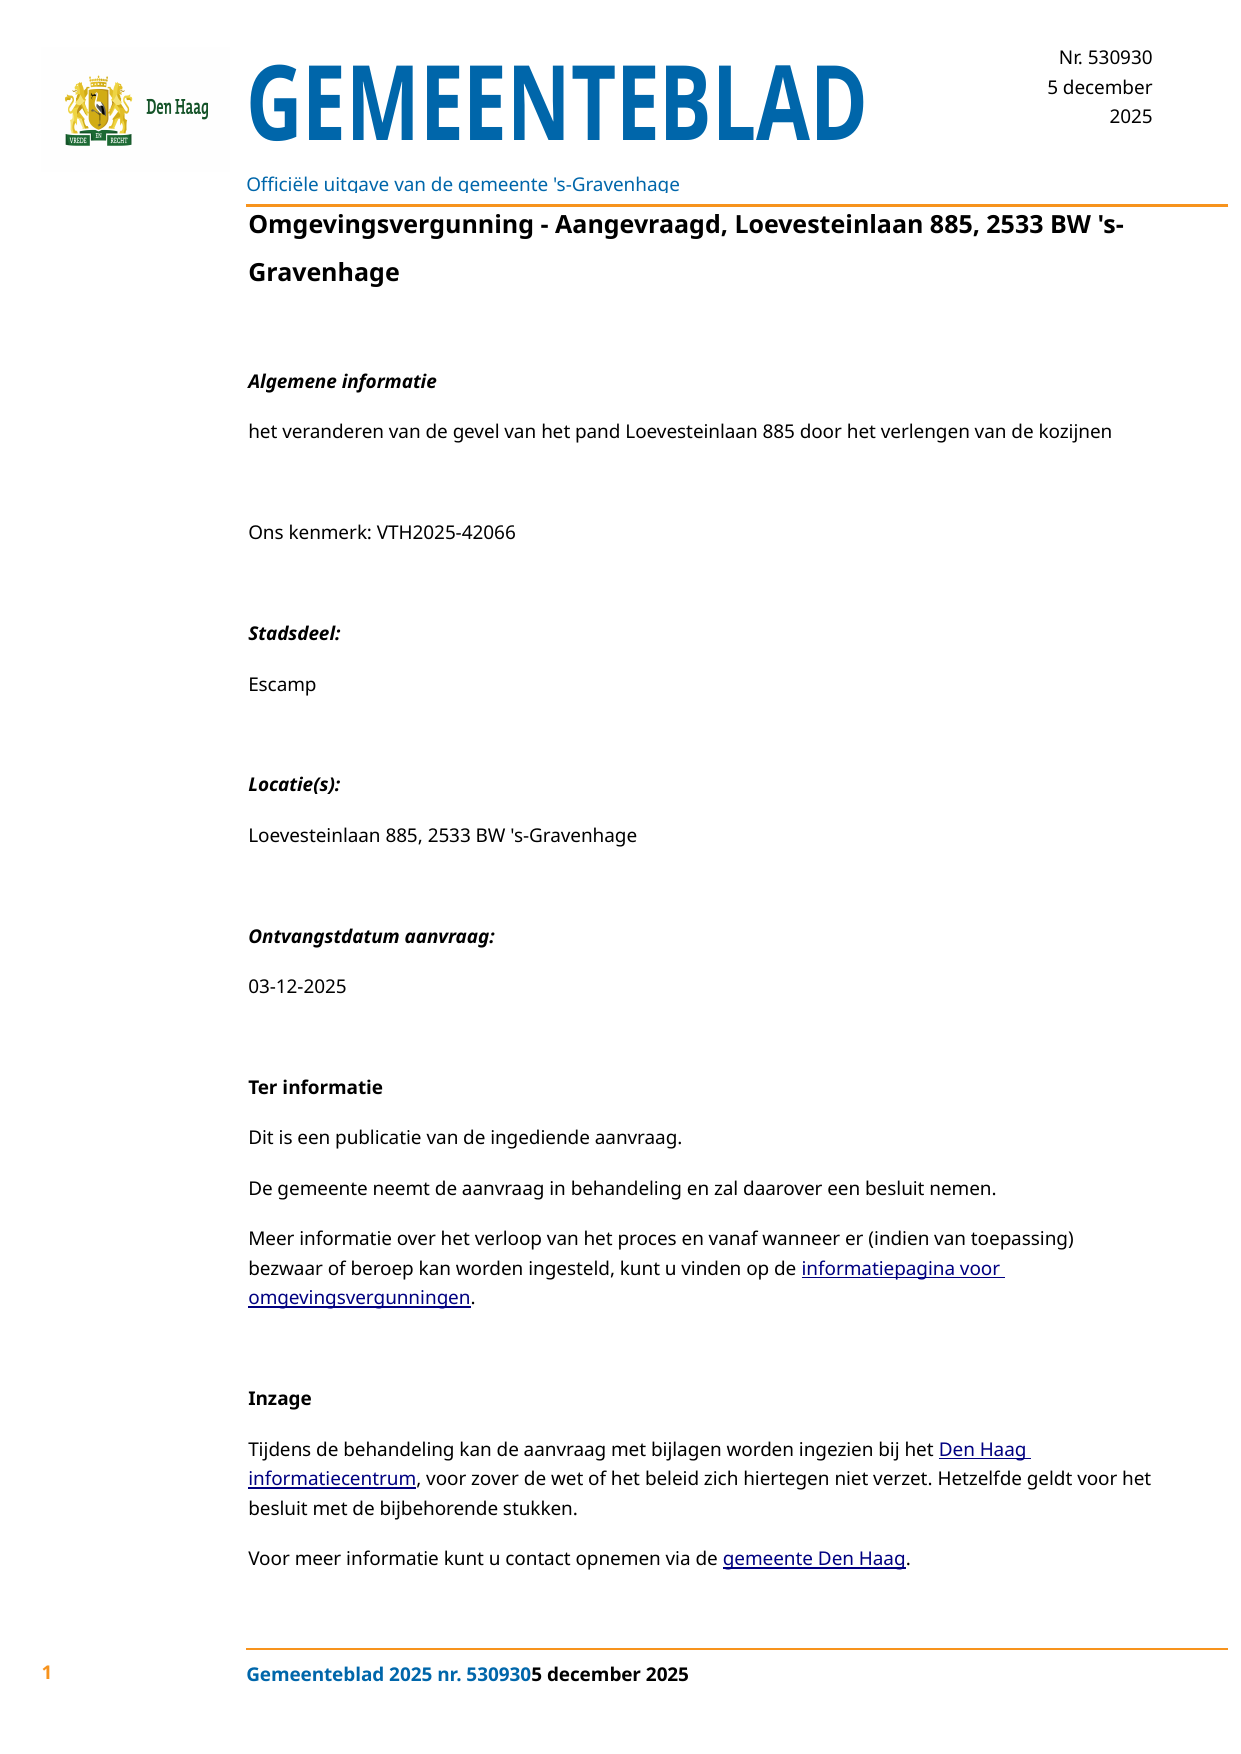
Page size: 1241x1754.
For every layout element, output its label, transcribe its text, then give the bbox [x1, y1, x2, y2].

text Locatie(s): [248, 772, 1152, 797]
text Voor meer informatie kunt u contact opnemen via de gemeente Den Haag. [248, 1545, 1152, 1571]
text Stadsdeel: [248, 620, 1152, 646]
text Tijdens de behandeling kan de aanvraag met bijlagen worden ingezien bij het Den Haag informatiecentrum, voor zover de wet of het beleid zich hiertegen niet verzet. Hetzelfde geldt voor het besluit met de bijbehorende stukken. [248, 1436, 1152, 1521]
text De gemeente neemt de aanvraag in behandeling en zal daarover een besluit nemen. [248, 1175, 1152, 1201]
text Escamp [248, 671, 1152, 697]
text 03-12-2025 [248, 973, 1152, 999]
text het veranderen van de gevel van het pand Loevesteinlaan 885 door het verlengen van de kozijnen [248, 419, 1152, 444]
text Ontvangstdatum aanvraag: [248, 923, 1152, 949]
text Dit is een publicatie van de ingediende aanvraag. [248, 1124, 1152, 1150]
text Loevesteinlaan 885, 2533 BW 's-Gravenhage [248, 822, 1152, 848]
picture [41, 47, 231, 172]
text Inzage [248, 1385, 1152, 1411]
text Omgevingsvergunning - Aangevraagd, Loevesteinlaan 885, 2533 BW 's-Gravenhage [248, 207, 1152, 288]
text Ons kenmerk: VTH2025-42066 [248, 519, 1152, 545]
text Ter informatie [248, 1074, 1152, 1100]
text Meer informatie over het verloop van het proces en vanaf wanneer er (indien van toepassing) bezwaar of beroep kan worden ingesteld, kunt u vinden op de informatiepagina voor omgevingsvergunningen. [248, 1225, 1152, 1310]
text Algemene informatie [248, 368, 1152, 394]
